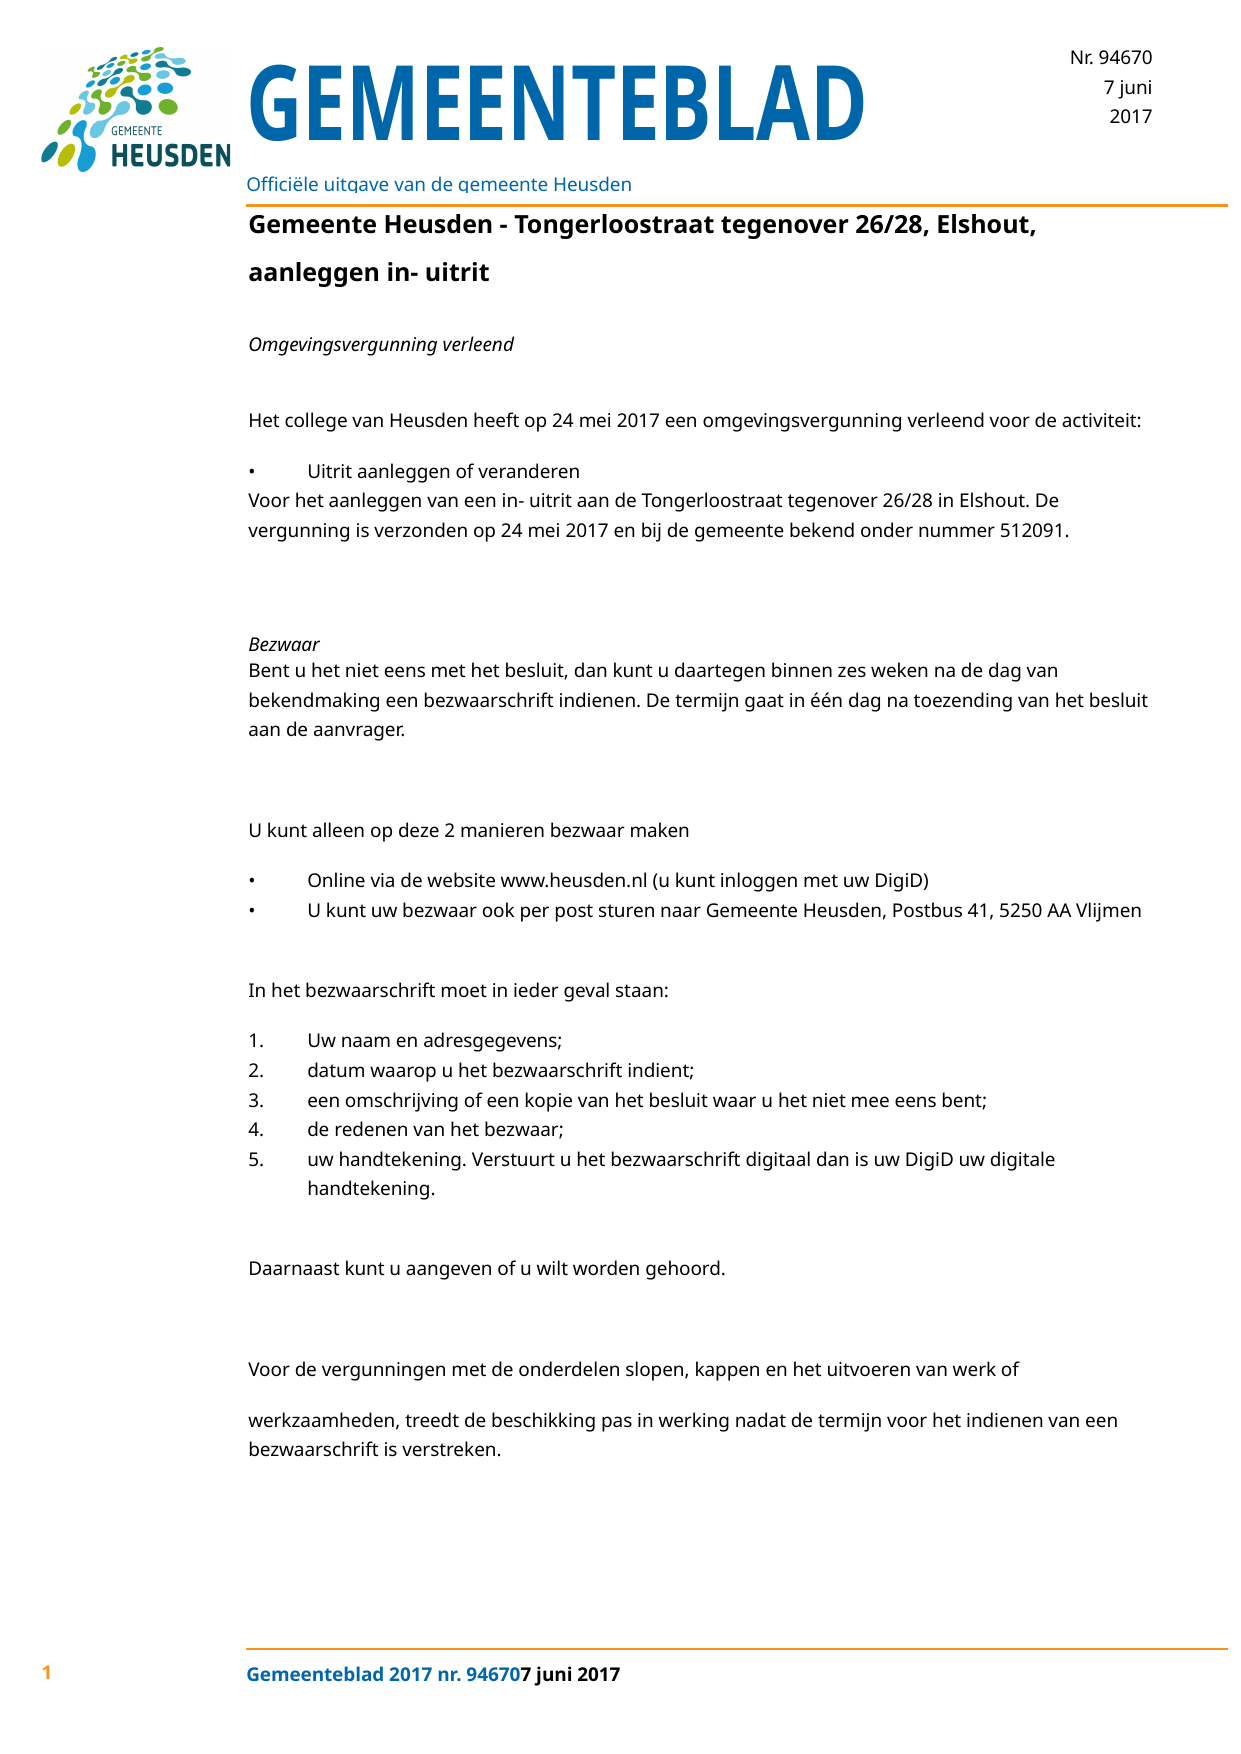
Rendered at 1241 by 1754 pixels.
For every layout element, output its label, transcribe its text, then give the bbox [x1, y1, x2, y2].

picture [41, 47, 231, 172]
text Het college van Heusden heeft op 24 mei 2017 een omgevingsvergunning verleend voor de activiteit: [248, 408, 1152, 433]
list Online via de website www.heusden.nl (u kunt inloggen met uw DigiD) [248, 868, 1152, 893]
text In het bezwaarschrift moet in ieder geval staan: [248, 977, 1152, 1003]
text Gemeente Heusden - Tongerloostraat tegenover 26/28, Elshout, aanleggen in- uitrit [248, 207, 1152, 288]
list Uitrit aanleggen of veranderen [248, 458, 1152, 484]
text Voor het aanleggen van een in- uitrit aan de Tongerloostraat tegenover 26/28 in Elshout. De vergunning is verzonden op 24 mei 2017 en bij de gemeente bekend onder nummer 512091. [248, 488, 1152, 543]
list U kunt uw bezwaar ook per post sturen naar Gemeente Heusden, Postbus 41, 5250 AA Vlijmen [248, 897, 1152, 923]
list de redenen van het bezwaar; [248, 1116, 1152, 1142]
text Bent u het niet eens met het besluit, dan kunt u daartegen binnen zes weken na de dag van bekendmaking een bezwaarschrift indienen. De termijn gaat in één dag na toezending van het besluit aan de aanvrager. [248, 657, 1152, 742]
list datum waarop u het bezwaarschrift indient; [248, 1057, 1152, 1083]
list uw handtekening. Verstuurt u het bezwaarschrift digitaal dan is uw DigiD uw digitale handtekening. [248, 1146, 1152, 1201]
text Omgevingsvergunning verleend [248, 331, 1152, 357]
text Bezwaar [248, 632, 1152, 657]
list een omschrijving of een kopie van het besluit waar u het niet mee eens bent; [248, 1087, 1152, 1113]
text U kunt alleen op deze 2 manieren bezwaar maken [248, 817, 1152, 843]
list Uw naam en adresgegevens; [248, 1028, 1152, 1053]
text werkzaamheden, treedt de beschikking pas in werking nadat de termijn voor het indienen van een bezwaarschrift is verstreken. [248, 1407, 1152, 1462]
text Daarnaast kunt u aangeven of u wilt worden gehoord. [248, 1256, 1152, 1281]
text Voor de vergunningen met de onderdelen slopen, kappen en het uitvoeren van werk of [248, 1356, 1152, 1382]
